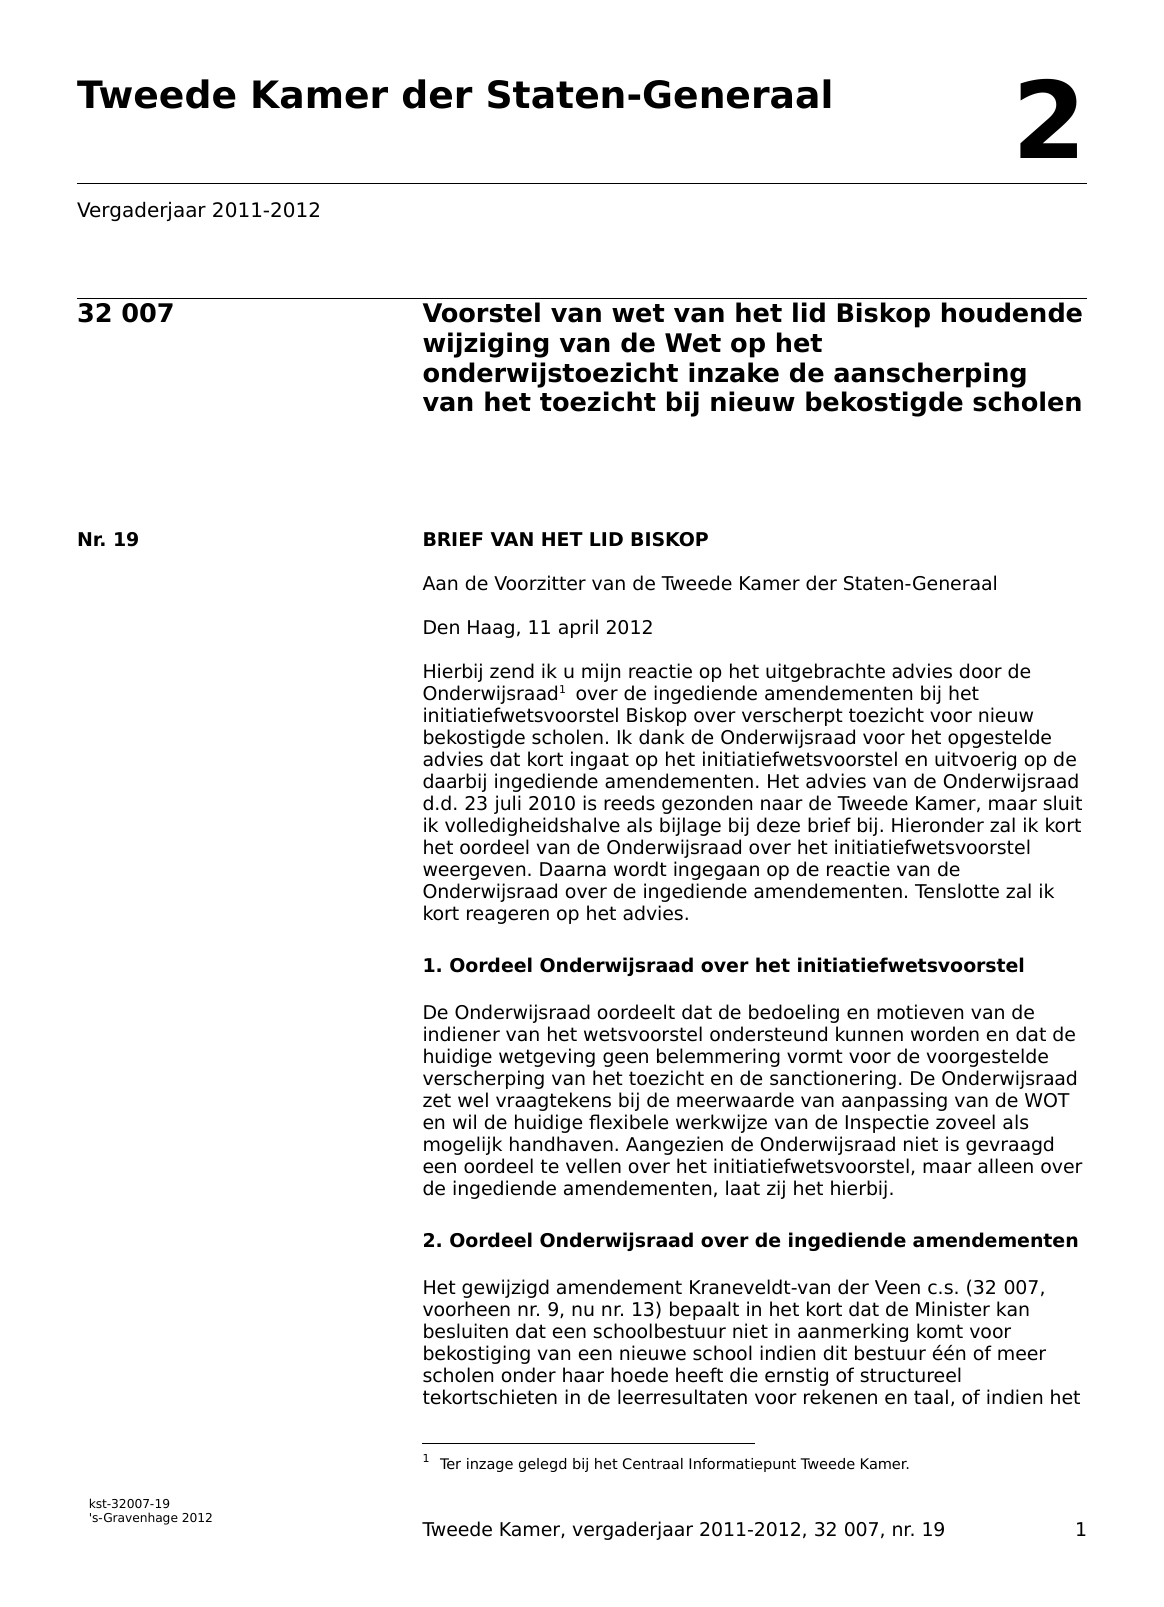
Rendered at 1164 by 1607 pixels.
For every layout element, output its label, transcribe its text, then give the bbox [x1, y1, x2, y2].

text kst-32007-19 [88, 1497, 323, 1511]
table_cell Vergaderjaar 2011-2012 [77, 184, 1087, 298]
text Aan de Voorzitter van de Tweede Kamer der Staten-Generaal [422, 573, 1087, 595]
text Het gewijzigd amendement Kraneveldt-van der Veen c.s. (32 007, voorheen nr. 9, nu nr. 13) bepaalt in het kort dat de Minister kan besluiten dat een schoolbestuur niet in aanmerking komt voor bekostiging van een nieuwe school indien dit bestuur één of meer scholen onder haar hoede heeft die ernstig of structureel tekortschieten in de leerresultaten voor rekenen en taal, of indien het [422, 1277, 1087, 1409]
text Den Haag, 11 april 2012 [422, 617, 1087, 639]
table_header Tweede Kamer der Staten-Generaal [77, 59, 886, 183]
text De Onderwijsraad oordeelt dat de bedoeling en motieven van de indiener van het wetsvoorstel ondersteund kunnen worden en dat de huidige wetgeving geen belemmering vormt voor de voorgestelde verscherping van het toezicht en de sanctionering. De Onderwijsraad zet wel vraagtekens bij de meerwaarde van aanpassing van de WOT en wil de huidige flexibele werkwijze van de Inspectie zoveel als mogelijk handhaven. Aangezien de Onderwijsraad niet is gevraagd een oordeel te vellen over het initiatiefwetsvoorstel, maar alleen over de ingediende amendementen, laat zij het hierbij. [422, 1002, 1087, 1200]
text Ter inzage gelegd bij het Centraal Informatiepunt Tweede Kamer. [422, 1452, 1087, 1474]
subtitle 32 007 Voorstel van wet van het lid Biskop houdende wijziging van de Wet op het onderwijstoezicht inzake de aanscherping van het toezicht bij nieuw bekostigde scholen [77, 299, 1087, 418]
table_header 2 [886, 59, 1087, 183]
subtitle 2. Oordeel Onderwijsraad over de ingediende amendementen [422, 1230, 1087, 1252]
text Hierbij zend ik u mijn reactie op het uitgebrachte advies door de Onderwijsraad over de ingediende amendementen bij het initiatiefwetsvoorstel Biskop over verscherpt toezicht voor nieuw bekostigde scholen. Ik dank de Onderwijsraad voor het opgestelde advies dat kort ingaat op het initiatiefwetsvoorstel en uitvoerig op de daarbij ingediende amendementen. Het advies van de Onderwijsraad d.d. 23 juli 2010 is reeds gezonden naar de Tweede Kamer, maar sluit ik volledigheidshalve als bijlage bij deze brief bij. Hieronder zal ik kort het oordeel van de Onderwijsraad over het initiatiefwetsvoorstel weergeven. Daarna wordt ingegaan op de reactie van de Onderwijsraad over de ingediende amendementen. Tenslotte zal ik kort reageren op het advies. [422, 661, 1087, 925]
text 's-Gravenhage 2012 [88, 1511, 323, 1525]
subtitle Nr. 19 BRIEF VAN HET LID BISKOP [77, 529, 1087, 551]
subtitle 1. Oordeel Onderwijsraad over het initiatiefwetsvoorstel [422, 955, 1087, 977]
